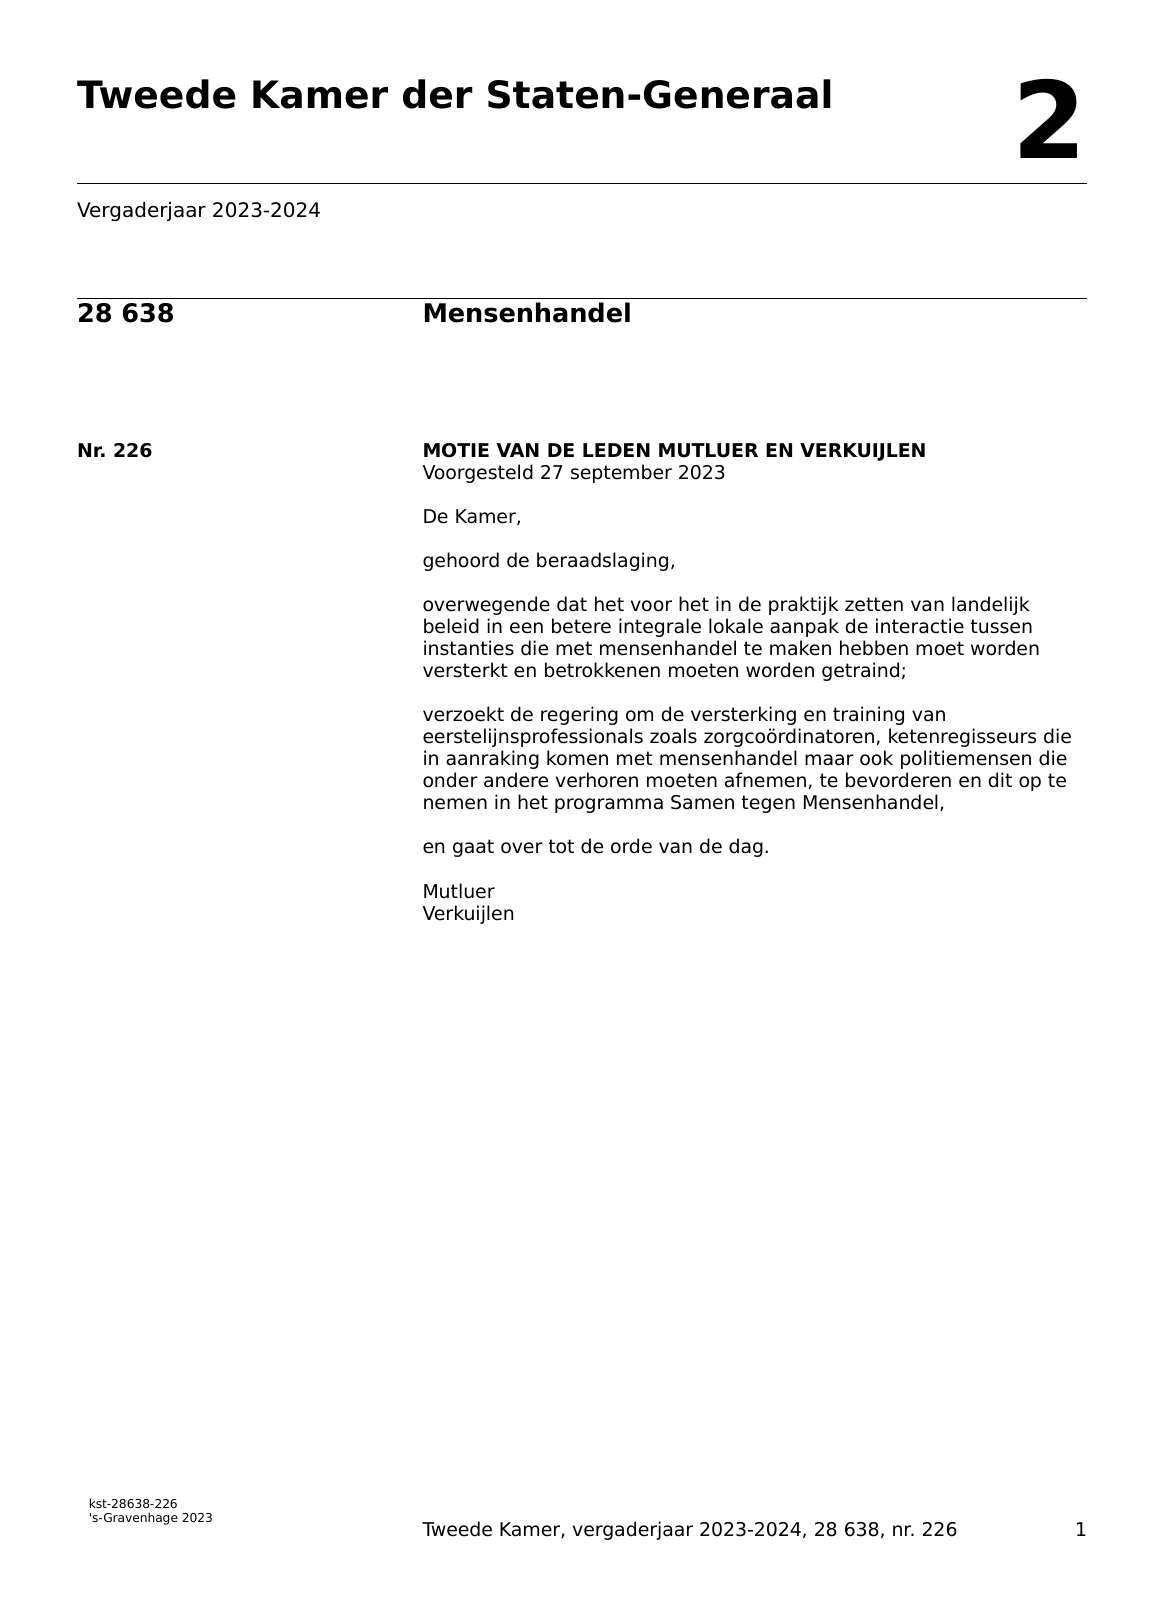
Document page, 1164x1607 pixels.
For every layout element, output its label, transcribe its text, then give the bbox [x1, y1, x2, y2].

text verzoekt de regering om de versterking en training van eerstelijnsprofessionals zoals zorgcoördinatoren, ketenregisseurs die in aanraking komen met mensenhandel maar ook politiemensen die onder andere verhoren moeten afnemen, te bevorderen en dit op te nemen in het programma Samen tegen Mensenhandel, [422, 704, 1087, 814]
text gehoord de beraadslaging, [422, 550, 1087, 572]
table_header Tweede Kamer der Staten-Generaal [77, 59, 886, 183]
text 's-Gravenhage 2023 [88, 1511, 323, 1525]
table_header 2 [886, 59, 1087, 183]
text kst-28638-226 [88, 1497, 323, 1511]
subtitle Nr. 226 MOTIE VAN DE LEDEN MUTLUER EN VERKUIJLEN [77, 440, 1087, 462]
text en gaat over tot de orde van de dag. [422, 836, 1087, 858]
text Voorgesteld 27 september 2023 [422, 462, 1087, 484]
text overwegende dat het voor het in de praktijk zetten van landelijk beleid in een betere integrale lokale aanpak de interactie tussen instanties die met mensenhandel te maken hebben moet worden versterkt en betrokkenen moeten worden getraind; [422, 594, 1087, 682]
subtitle 28 638 Mensenhandel [77, 299, 1087, 329]
table_cell Vergaderjaar 2023-2024 [77, 184, 1087, 298]
text Verkuijlen [422, 902, 1087, 924]
text De Kamer, [422, 506, 1087, 528]
text Mutluer [422, 881, 1087, 902]
